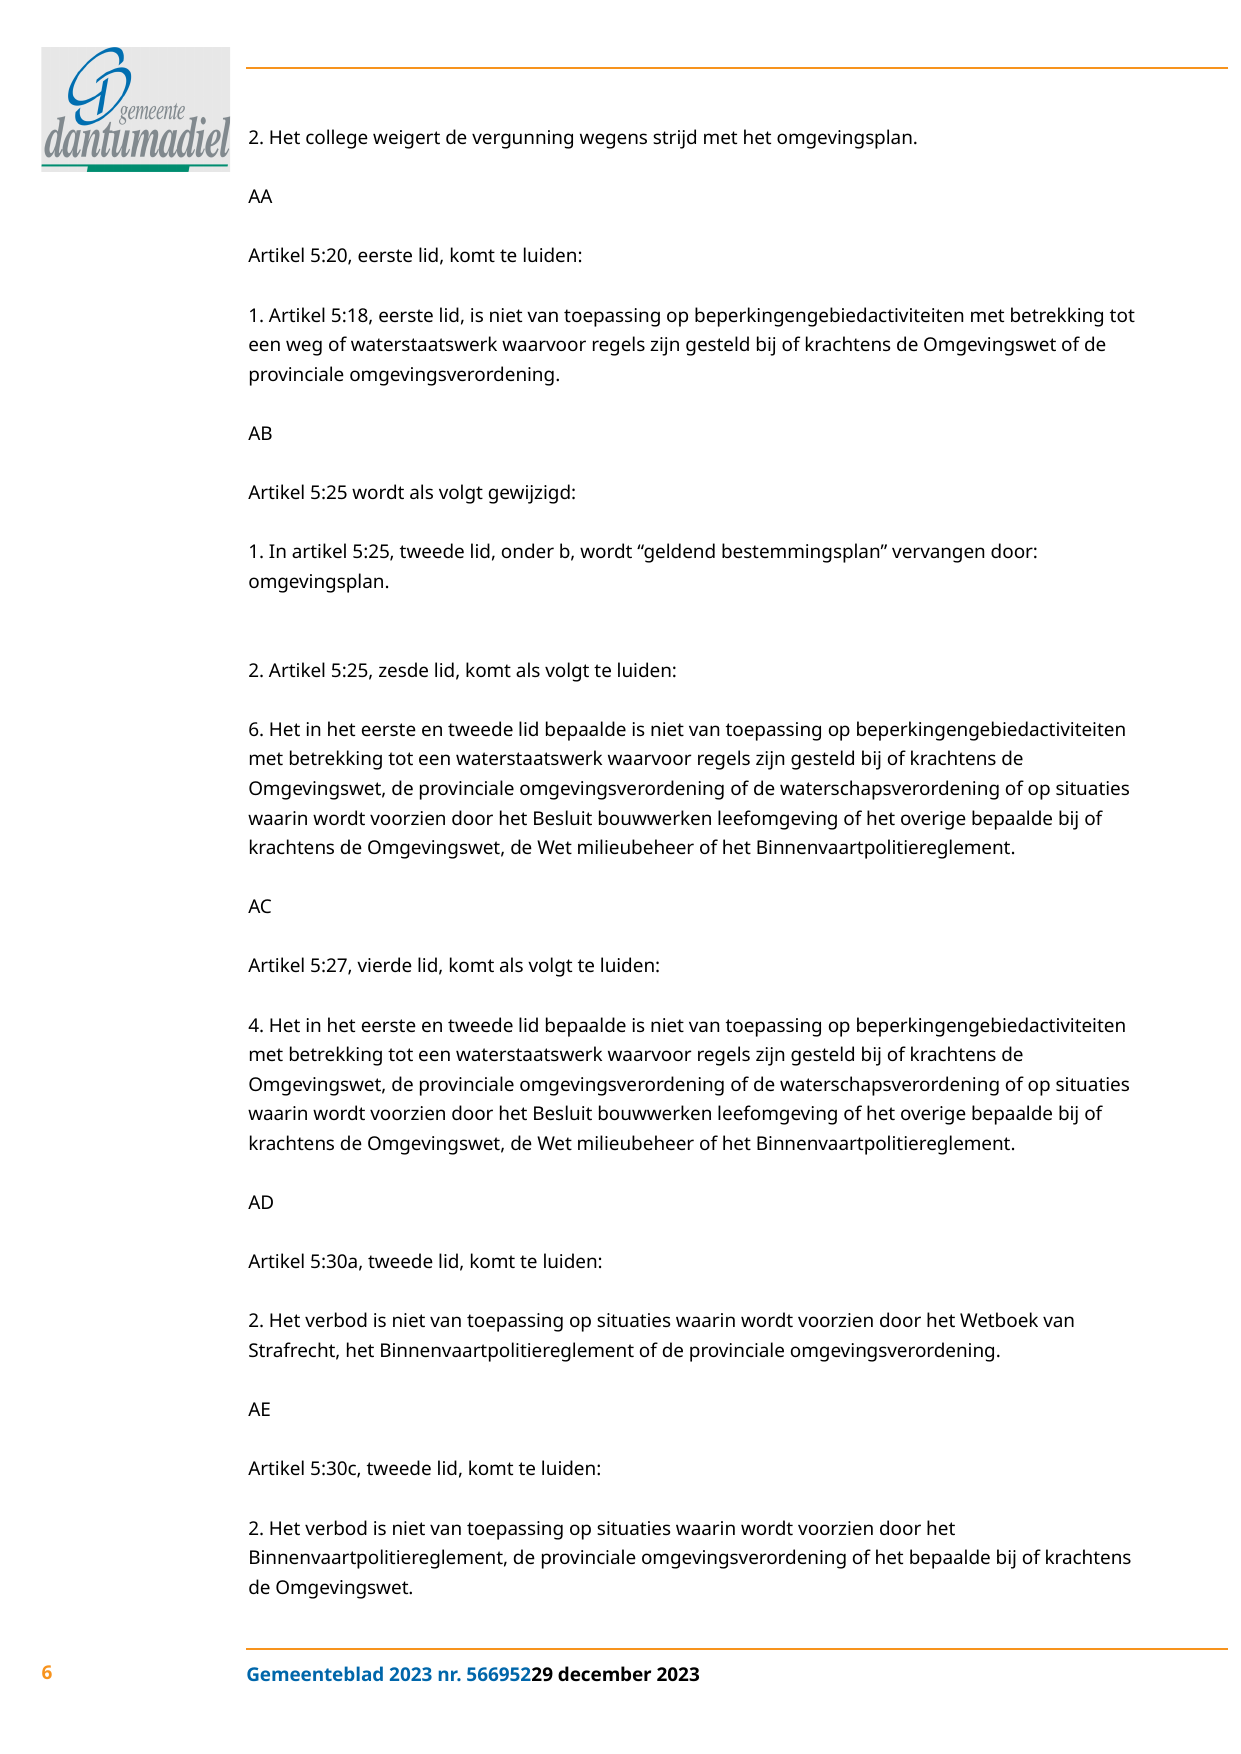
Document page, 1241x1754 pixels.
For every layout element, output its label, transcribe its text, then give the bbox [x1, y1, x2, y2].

text 4. Het in het eerste en tweede lid bepaalde is niet van toepassing op beperkingengebiedactiviteiten met betrekking tot een waterstaatswerk waarvoor regels zijn gesteld bij of krachtens de Omgevingswet, de provinciale omgevingsverordening of de waterschapsverordening of op situaties waarin wordt voorzien door het Besluit bouwwerken leefomgeving of het overige bepaalde bij of krachtens de Omgevingswet, de Wet milieubeheer of het Binnenvaartpolitiereglement. [248, 1012, 1152, 1156]
text 1. In artikel 5:25, tweede lid, onder b, wordt “geldend bestemmingsplan” vervangen door: omgevingsplan. [248, 538, 1152, 594]
text 1. Artikel 5:18, eerste lid, is niet van toepassing op beperkingengebiedactiviteiten met betrekking tot een weg of waterstaatswerk waarvoor regels zijn gesteld bij of krachtens de Omgevingswet of de provinciale omgevingsverordening. [248, 302, 1152, 387]
text 6. Het in het eerste en tweede lid bepaalde is niet van toepassing op beperkingengebiedactiviteiten met betrekking tot een waterstaatswerk waarvoor regels zijn gesteld bij of krachtens de Omgevingswet, de provinciale omgevingsverordening of de waterschapsverordening of op situaties waarin wordt voorzien door het Besluit bouwwerken leefomgeving of het overige bepaalde bij of krachtens de Omgevingswet, de Wet milieubeheer of het Binnenvaartpolitiereglement. [248, 716, 1152, 860]
text 2. Het verbod is niet van toepassing op situaties waarin wordt voorzien door het Binnenvaartpolitiereglement, de provinciale omgevingsverordening of het bepaalde bij of krachtens de Omgevingswet. [248, 1515, 1152, 1600]
text Artikel 5:25 wordt als volgt gewijzigd: [248, 479, 1152, 505]
text Artikel 5:20, eerste lid, komt te luiden: [248, 243, 1152, 268]
text AE [248, 1396, 1152, 1422]
text 2. Het college weigert de vergunning wegens strijd met het omgevingsplan. [248, 124, 1152, 150]
text AD [248, 1189, 1152, 1215]
text AC [248, 893, 1152, 919]
text 2. Artikel 5:25, zesde lid, komt als volgt te luiden: [248, 657, 1152, 683]
text AA [248, 183, 1152, 209]
text Artikel 5:27, vierde lid, komt als volgt te luiden: [248, 953, 1152, 978]
text 2. Het verbod is niet van toepassing op situaties waarin wordt voorzien door het Wetboek van Strafrecht, het Binnenvaartpolitiereglement of de provinciale omgevingsverordening. [248, 1308, 1152, 1363]
picture [41, 47, 231, 172]
text Artikel 5:30c, tweede lid, komt te luiden: [248, 1456, 1152, 1481]
text AB [248, 420, 1152, 446]
text Artikel 5:30a, tweede lid, komt te luiden: [248, 1248, 1152, 1274]
